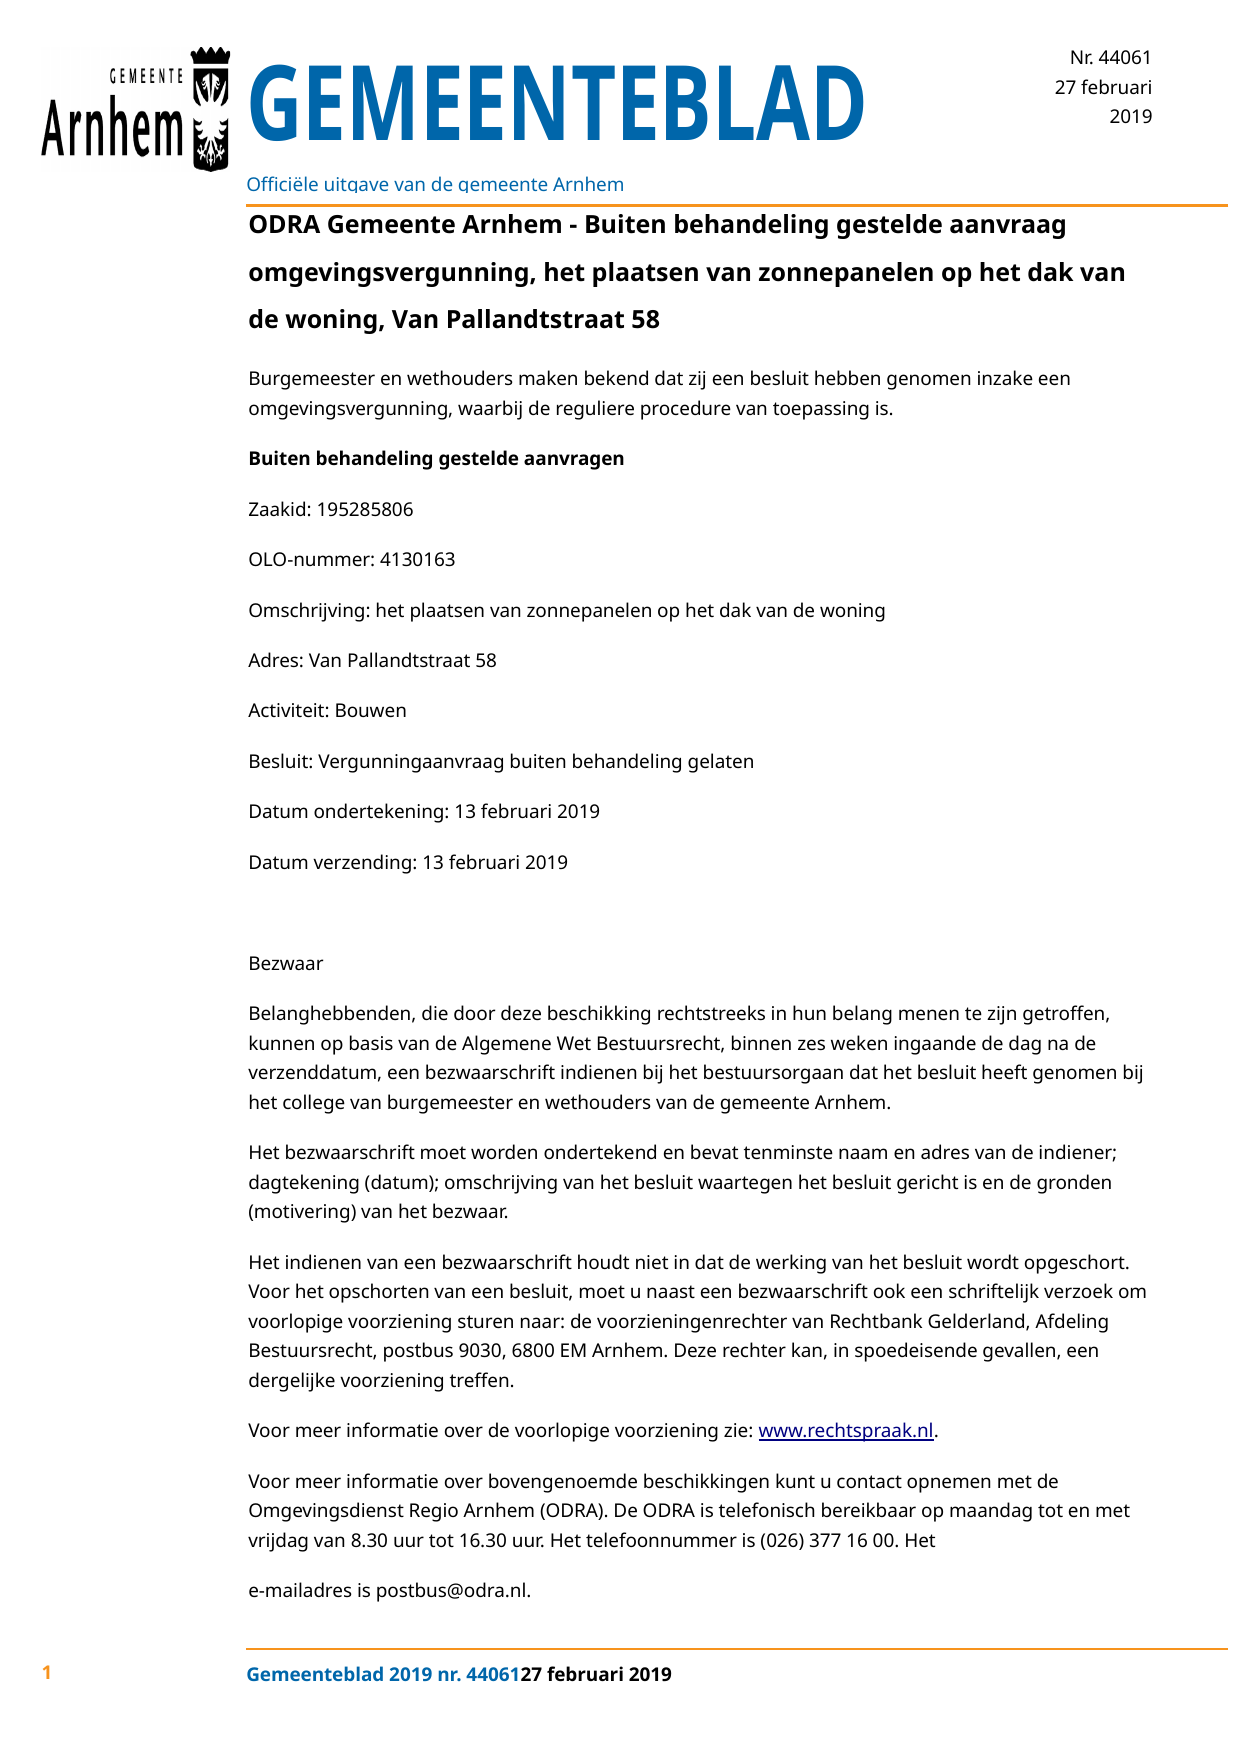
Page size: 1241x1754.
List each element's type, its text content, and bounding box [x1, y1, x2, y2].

text Adres: Van Pallandtstraat 58 [248, 647, 1152, 673]
text Het indienen van een bezwaarschrift houdt niet in dat de werking van het besluit wordt opgeschort. Voor het opschorten van een besluit, moet u naast een bezwaarschrift ook een schriftelijk verzoek om voorlopige voorziening sturen naar: de voorzieningenrechter van Rechtbank Gelderland, Afdeling Bestuursrecht, postbus 9030, 6800 EM Arnhem. Deze rechter kan, in spoedeisende gevallen, een dergelijke voorziening treffen. [248, 1249, 1152, 1393]
text Het bezwaarschrift moet worden ondertekend en bevat tenminste naam en adres van de indiener; dagtekening (datum); omschrijving van het besluit waartegen het besluit gericht is en de gronden (motivering) van het bezwaar. [248, 1139, 1152, 1224]
text Voor meer informatie over bovengenoemde beschikkingen kunt u contact opnemen met de Omgevingsdienst Regio Arnhem (ODRA). De ODRA is telefonisch bereikbaar op maandag tot en met vrijdag van 8.30 uur tot 16.30 uur. Het telefoonnummer is (026) 377 16 00. Het [248, 1468, 1152, 1553]
text ODRA Gemeente Arnhem - Buiten behandeling gestelde aanvraag omgevingsvergunning, het plaatsen van zonnepanelen op het dak van de woning, Van Pallandtstraat 58 [248, 207, 1152, 336]
text Activiteit: Bouwen [248, 698, 1152, 723]
text Datum verzending: 13 februari 2019 [248, 849, 1152, 874]
text Zaakid: 195285806 [248, 496, 1152, 522]
text Datum ondertekening: 13 februari 2019 [248, 798, 1152, 824]
text Besluit: Vergunningaanvraag buiten behandeling gelaten [248, 748, 1152, 774]
text Burgemeester en wethouders maken bekend dat zij een besluit hebben genomen inzake een omgevingsvergunning, waarbij de reguliere procedure van toepassing is. [248, 366, 1152, 421]
text Belanghebbenden, die door deze beschikking rechtstreeks in hun belang menen te zijn getroffen, kunnen op basis van de Algemene Wet Bestuursrecht, binnen zes weken ingaande de dag na de verzenddatum, een bezwaarschrift indienen bij het bestuursorgaan dat het besluit heeft genomen bij het college van burgemeester en wethouders van de gemeente Arnhem. [248, 1000, 1152, 1114]
text Voor meer informatie over de voorlopige voorziening zie: www.rechtspraak.nl. [248, 1418, 1152, 1443]
text Omschrijving: het plaatsen van zonnepanelen op het dak van de woning [248, 597, 1152, 622]
text e-mailadres is postbus@odra.nl. [248, 1578, 1152, 1603]
text Bezwaar [248, 950, 1152, 975]
picture [41, 47, 231, 172]
text OLO-nummer: 4130163 [248, 546, 1152, 572]
text Buiten behandeling gestelde aanvragen [248, 446, 1152, 471]
